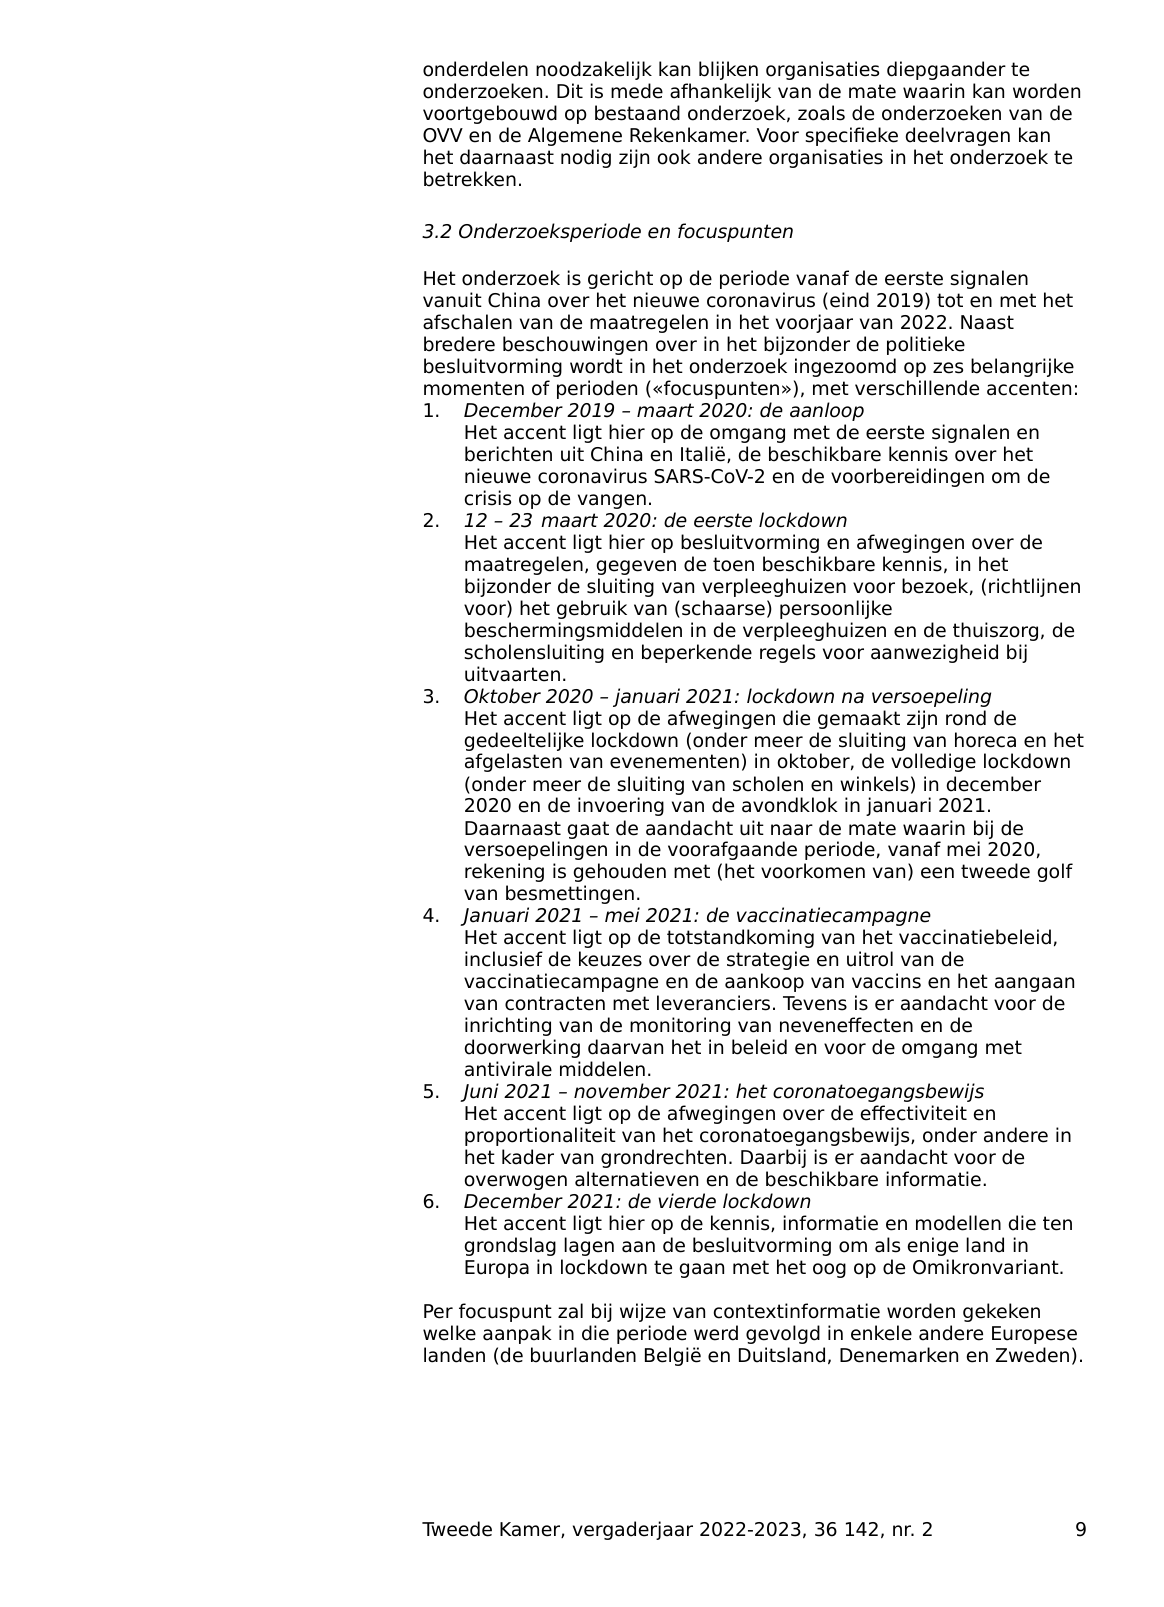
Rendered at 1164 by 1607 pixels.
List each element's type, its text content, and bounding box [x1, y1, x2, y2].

text Het accent ligt op de totstandkoming van het vaccinatiebeleid, inclusief de keuzes over de strategie en uitrol van de vaccinatiecampagne en de aankoop van vaccins en het aangaan van contracten met leveranciers. Tevens is er aandacht voor de inrichting van de monitoring van neveneffecten en de doorwerking daarvan het in beleid en voor de omgang met antivirale middelen. [464, 927, 1087, 1081]
text Het onderzoek is gericht op de periode vanaf de eerste signalen vanuit China over het nieuwe coronavirus (eind 2019) tot en met het afschalen van de maatregelen in het voorjaar van 2022. Naast bredere beschouwingen over in het bijzonder de politieke besluitvorming wordt in het onderzoek ingezoomd op zes belangrijke momenten of perioden («focuspunten»), met verschillende accenten: [422, 268, 1087, 400]
text Het accent ligt op de afwegingen die gemaakt zijn rond de gedeeltelijke lockdown (onder meer de sluiting van horeca en het afgelasten van evenementen) in oktober, de volledige lockdown (onder meer de sluiting van scholen en winkels) in december 2020 en de invoering van de avondklok in januari 2021. Daarnaast gaat de aandacht uit naar de mate waarin bij de versoepelingen in de voorafgaande periode, vanaf mei 2020, rekening is gehouden met (het voorkomen van) een tweede golf van besmettingen. [464, 707, 1087, 905]
text 4. Januari 2021 – mei 2021: de vaccinatiecampagne [422, 905, 1087, 927]
text 3. Oktober 2020 – januari 2021: lockdown na versoepeling [422, 686, 1087, 707]
text Het accent ligt hier op de omgang met de eerste signalen en berichten uit China en Italië, de beschikbare kennis over het nieuwe coronavirus SARS-CoV-2 en de voorbereidingen om de crisis op de vangen. [464, 422, 1087, 510]
subtitle 3.2 Onderzoeksperiode en focuspunten [422, 221, 1087, 243]
text Per focuspunt zal bij wijze van contextinformatie worden gekeken welke aanpak in die periode werd gevolgd in enkele andere Europese landen (de buurlanden België en Duitsland, Denemarken en Zweden). [422, 1301, 1087, 1367]
text 5. Juni 2021 – november 2021: het coronatoegangsbewijs [422, 1081, 1087, 1103]
text 6. December 2021: de vierde lockdown [422, 1191, 1087, 1213]
text Het accent ligt hier op de kennis, informatie en modellen die ten grondslag lagen aan de besluitvorming om als enige land in Europa in lockdown te gaan met het oog op de Omikronvariant. [464, 1213, 1087, 1279]
text Het accent ligt hier op besluitvorming en afwegingen over de maatregelen, gegeven de toen beschikbare kennis, in het bijzonder de sluiting van verpleeghuizen voor bezoek, (richtlijnen voor) het gebruik van (schaarse) persoonlijke beschermingsmiddelen in de verpleeghuizen en de thuiszorg, de scholensluiting en beperkende regels voor aanwezigheid bij uitvaarten. [464, 532, 1087, 686]
text 2. 12 – 23 maart 2020: de eerste lockdown [422, 510, 1087, 532]
text 1. December 2019 – maart 2020: de aanloop [422, 400, 1087, 422]
text Het accent ligt op de afwegingen over de effectiviteit en proportionaliteit van het coronatoegangsbewijs, onder andere in het kader van grondrechten. Daarbij is er aandacht voor de overwogen alternatieven en de beschikbare informatie. [464, 1103, 1087, 1191]
text onderdelen noodzakelijk kan blijken organisaties diepgaander te onderzoeken. Dit is mede afhankelijk van de mate waarin kan worden voortgebouwd op bestaand onderzoek, zoals de onderzoeken van de OVV en de Algemene Rekenkamer. Voor specifieke deelvragen kan het daarnaast nodig zijn ook andere organisaties in het onderzoek te betrekken. [422, 59, 1087, 191]
